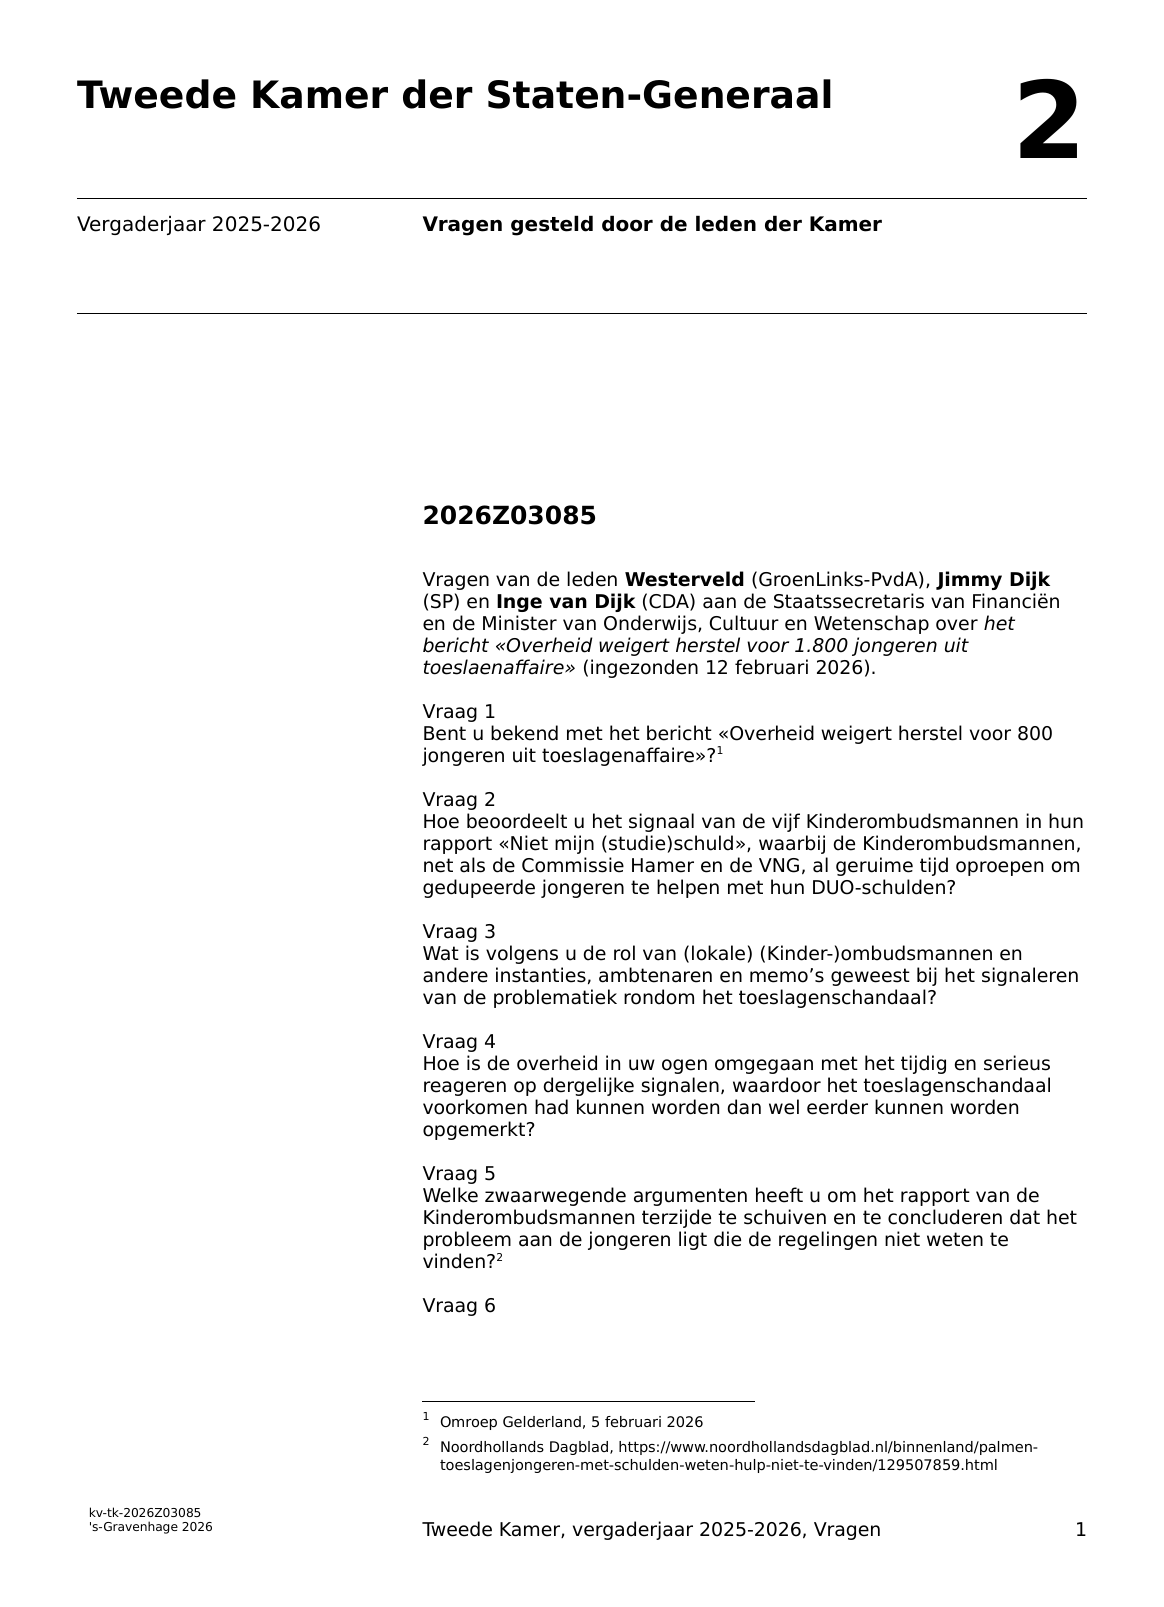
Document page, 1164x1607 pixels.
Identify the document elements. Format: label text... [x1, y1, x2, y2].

text Vraag 3 [422, 921, 1087, 943]
text Omroep Gelderland, 5 februari 2026 [422, 1410, 1087, 1432]
text Hoe is de overheid in uw ogen omgegaan met het tijdig en serieus reageren op dergelijke signalen, waardoor het toeslagenschandaal voorkomen had kunnen worden dan wel eerder kunnen worden opgemerkt? [422, 1053, 1087, 1141]
table_cell Vergaderjaar 2025-2026 [77, 199, 422, 313]
table_header 2 [886, 59, 1087, 198]
text kv-tk-2026Z03085 [88, 1506, 323, 1520]
text Vraag 4 [422, 1031, 1087, 1053]
table_header Tweede Kamer der Staten-Generaal [77, 59, 886, 198]
text Vraag 2 [422, 789, 1087, 811]
table_cell Vragen gesteld door de leden der Kamer [422, 199, 1087, 313]
text Hoe beoordeelt u het signaal van de vijf Kinderombudsmannen in hun rapport «Niet mijn (studie)schuld», waarbij de Kinderombudsmannen, net als de Commissie Hamer en de VNG, al geruime tijd oproepen om gedupeerde jongeren te helpen met hun DUO-schulden? [422, 811, 1087, 899]
text Noordhollands Dagblad, https://www.noordhollandsdagblad.nl/binnenland/palmen-toeslagenjongeren-met-schulden-weten-hulp-niet-te-vinden/129507859.html [422, 1435, 1087, 1474]
text Vraag 5 [422, 1163, 1087, 1185]
text Bent u bekend met het bericht «Overheid weigert herstel voor 800 jongeren uit toeslagenaffaire»? [422, 723, 1087, 767]
text Vraag 1 [422, 701, 1087, 723]
text Vraag 6 [422, 1295, 1087, 1317]
text Vragen van de leden Westerveld (GroenLinks-PvdA), Jimmy Dijk (SP) en Inge van Dijk (CDA) aan de Staatssecretaris van Financiën en de Minister van Onderwijs, Cultuur en Wetenschap over het bericht «Overheid weigert herstel voor 1.800 jongeren uit toeslaenaffaire» (ingezonden 12 februari 2026). [422, 569, 1087, 679]
text 2026Z03085 [422, 501, 1087, 531]
text Welke zwaarwegende argumenten heeft u om het rapport van de Kinderombudsmannen terzijde te schuiven en te concluderen dat het probleem aan de jongeren ligt die de regelingen niet weten te vinden? [422, 1185, 1087, 1273]
text 's-Gravenhage 2026 [88, 1520, 323, 1534]
text Wat is volgens u de rol van (lokale) (Kinder-)ombudsmannen en andere instanties, ambtenaren en memo’s geweest bij het signaleren van de problematiek rondom het toeslagenschandaal? [422, 943, 1087, 1009]
